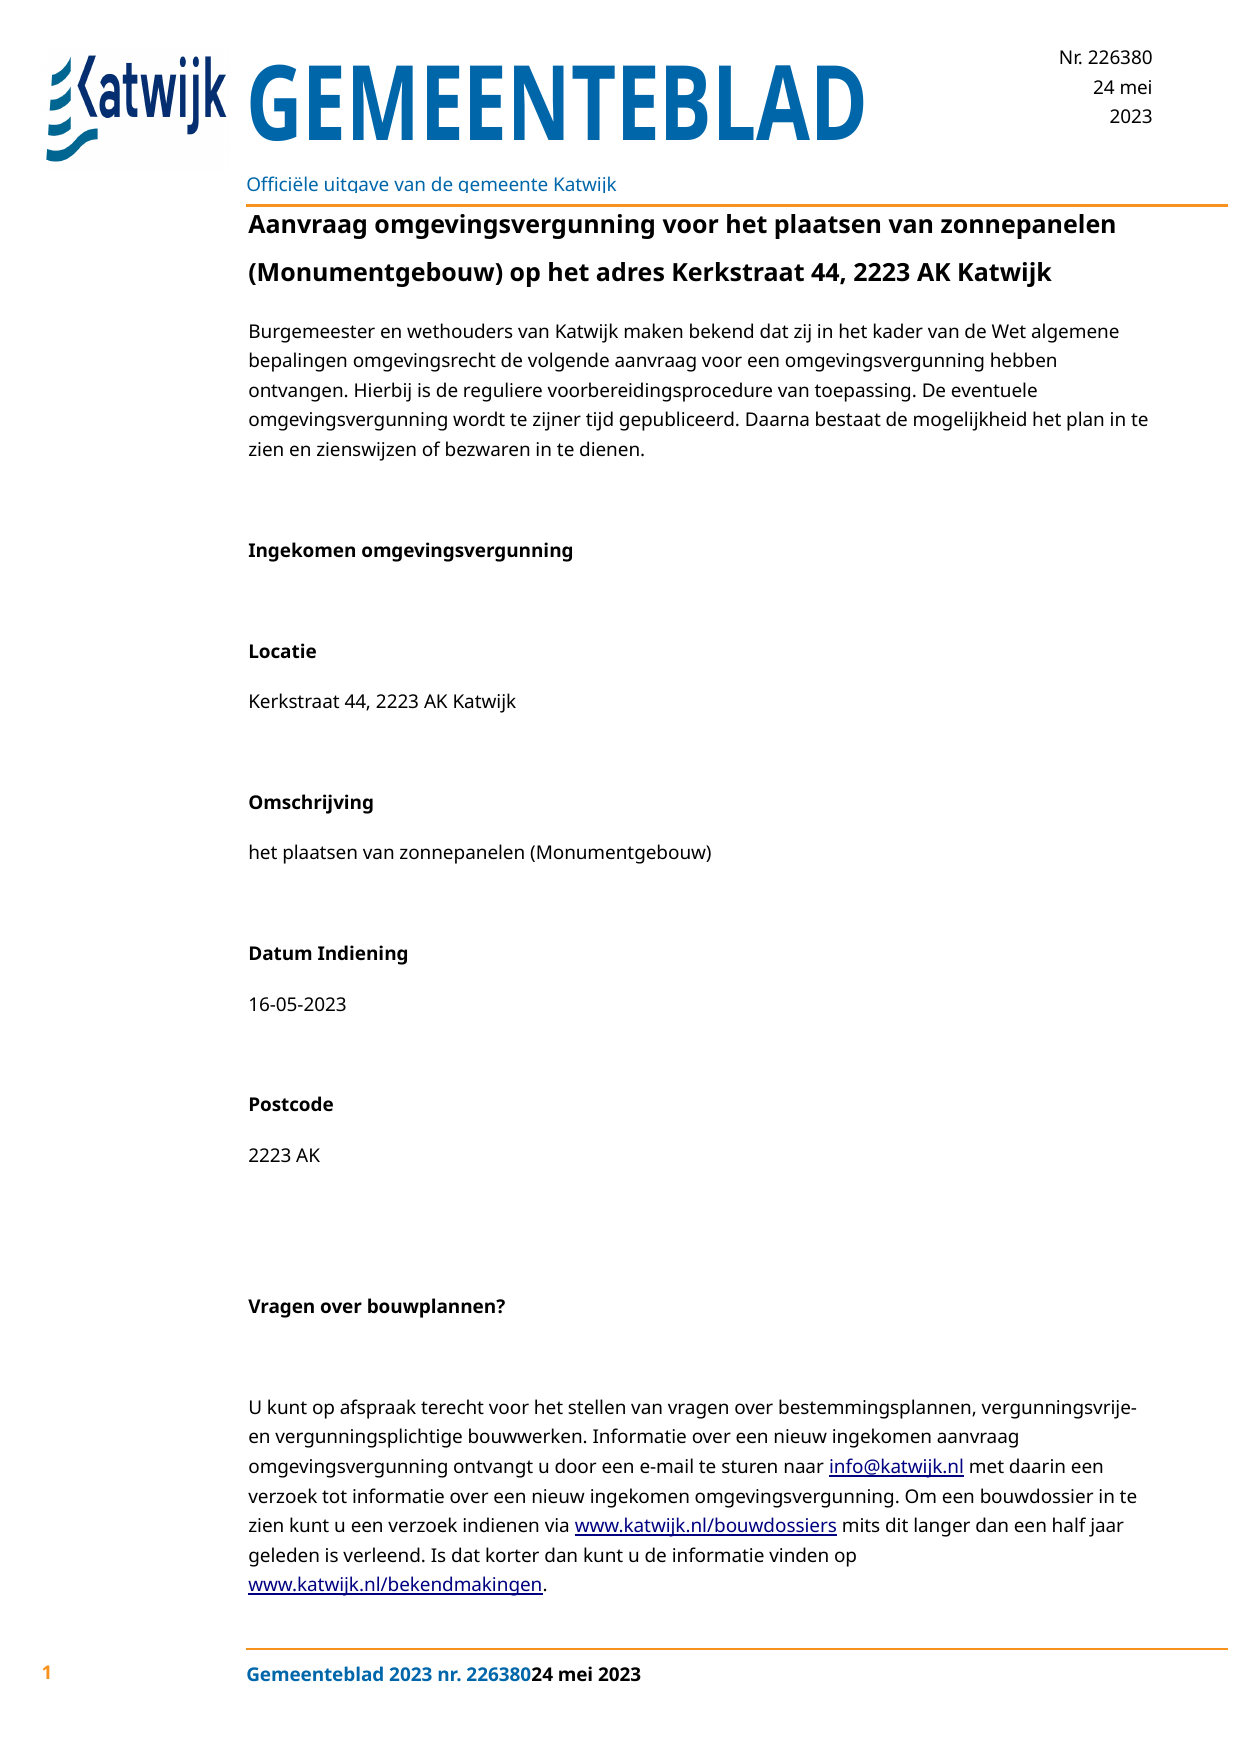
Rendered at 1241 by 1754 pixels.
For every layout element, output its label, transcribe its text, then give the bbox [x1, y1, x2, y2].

text Aanvraag omgevingsvergunning voor het plaatsen van zonnepanelen (Monumentgebouw) op het adres Kerkstraat 44, 2223 AK Katwijk [248, 207, 1152, 288]
text het plaatsen van zonnepanelen (Monumentgebouw) [248, 839, 1152, 865]
text Postcode [248, 1092, 1152, 1117]
text Locatie [248, 638, 1152, 664]
text Ingekomen omgevingsvergunning [248, 537, 1152, 563]
text Omschrijving [248, 789, 1152, 815]
text Kerkstraat 44, 2223 AK Katwijk [248, 688, 1152, 714]
text Datum Indiening [248, 940, 1152, 966]
text Burgemeester en wethouders van Katwijk maken bekend dat zij in het kader van de Wet algemene bepalingen omgevingsrecht de volgende aanvraag voor een omgevingsvergunning hebben ontvangen. Hierbij is de reguliere voorbereidingsprocedure van toepassing. De eventuele omgevingsvergunning wordt te zijner tijd gepubliceerd. Daarna bestaat de mogelijkheid het plan in te zien en zienswijzen of bezwaren in te dienen. [248, 318, 1152, 462]
text 16-05-2023 [248, 991, 1152, 1017]
text U kunt op afspraak terecht voor het stellen van vragen over bestemmingsplannen, vergunningsvrije- en vergunningsplichtige bouwwerken. Informatie over een nieuw ingekomen aanvraag omgevingsvergunning ontvangt u door een e-mail te sturen naar info@katwijk.nl met daarin een verzoek tot informatie over een nieuw ingekomen omgevingsvergunning. Om een bouwdossier in te zien kunt u een verzoek indienen via www.katwijk.nl/bouwdossiers mits dit langer dan een half jaar geleden is verleend. Is dat korter dan kunt u de informatie vinden op www.katwijk.nl/bekendmakingen. [248, 1394, 1152, 1597]
text 2223 AK [248, 1142, 1152, 1168]
picture [41, 47, 231, 172]
text Vragen over bouwplannen? [248, 1293, 1152, 1319]
